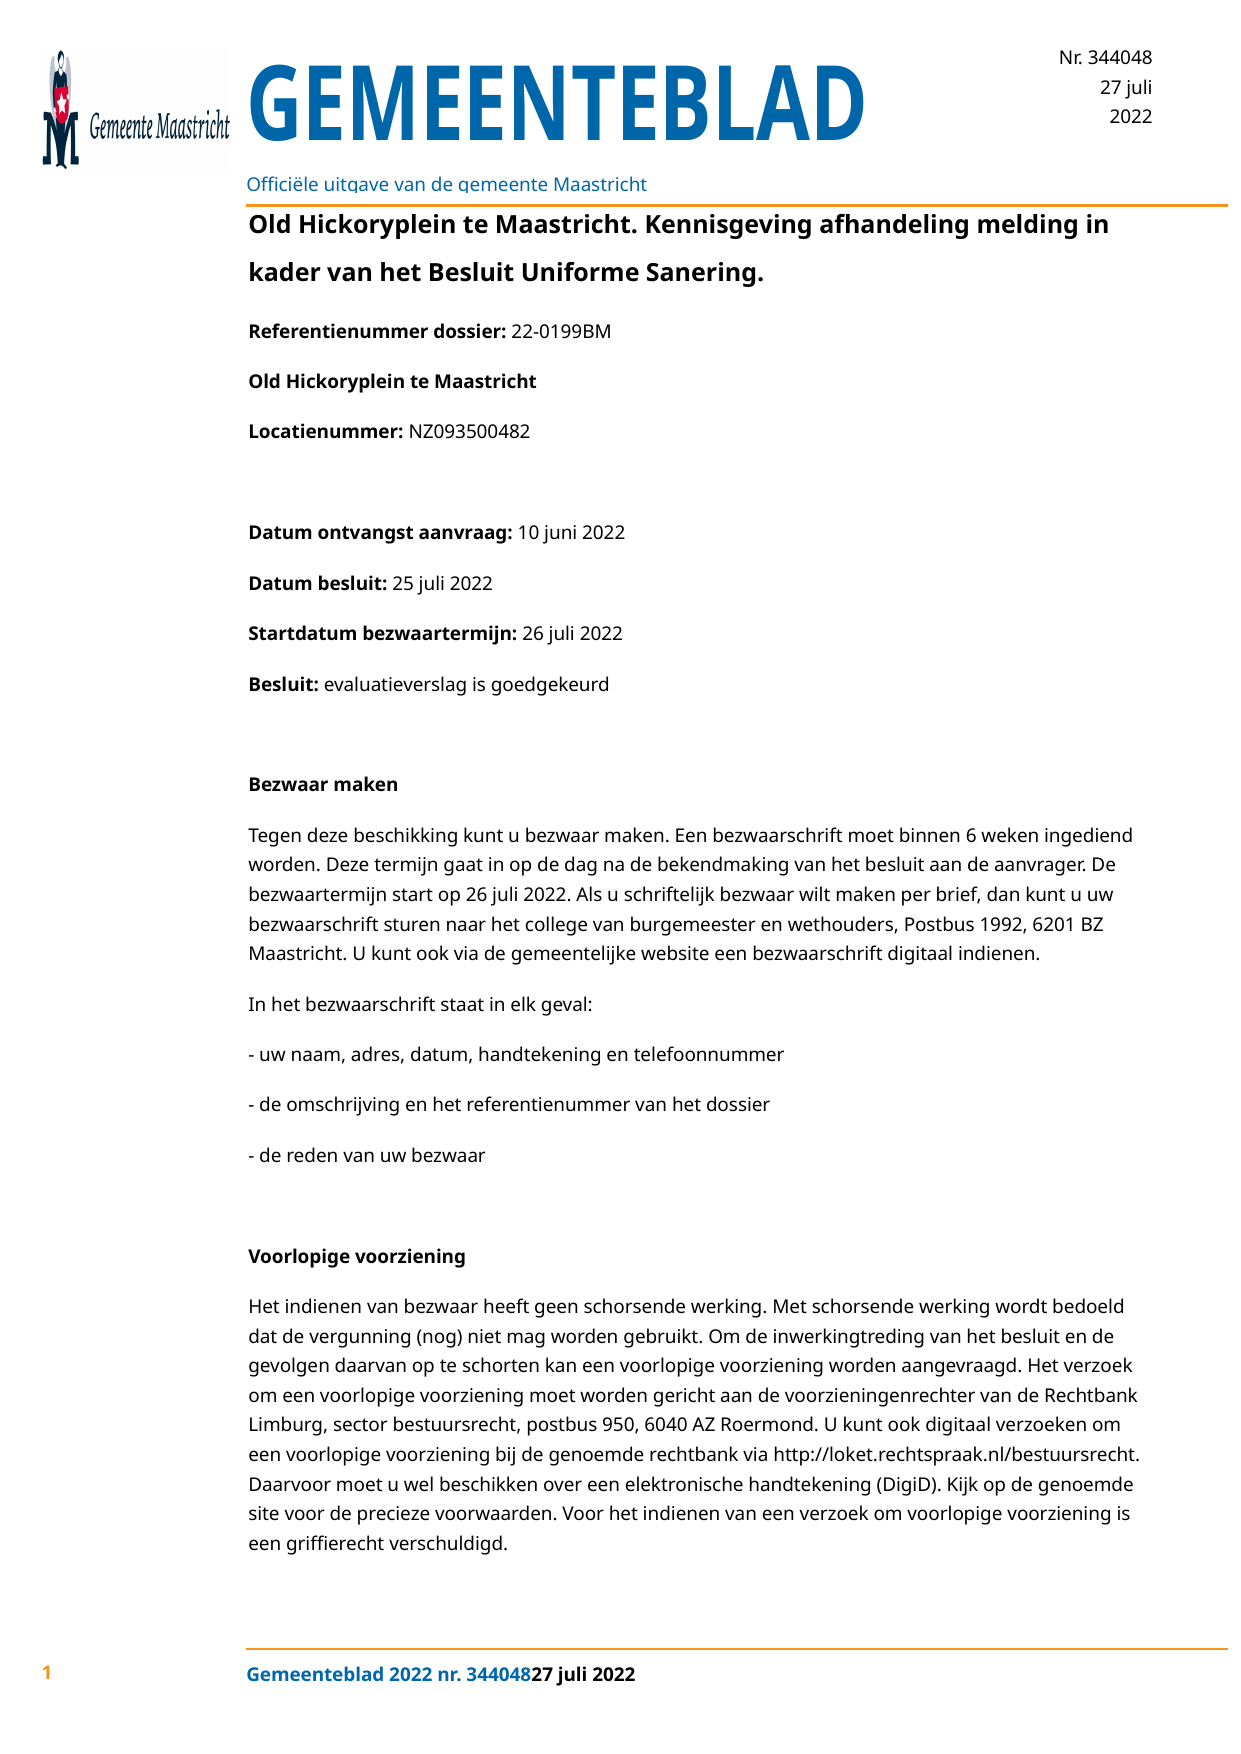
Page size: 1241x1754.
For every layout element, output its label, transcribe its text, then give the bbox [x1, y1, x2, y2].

text Het indienen van bezwaar heeft geen schorsende werking. Met schorsende werking wordt bedoeld dat de vergunning (nog) niet mag worden gebruikt. Om de inwerkingtreding van het besluit en de gevolgen daarvan op te schorten kan een voorlopige voorziening worden aangevraagd. Het verzoek om een voorlopige voorziening moet worden gericht aan de voorzieningenrechter van de Rechtbank Limburg, sector bestuursrecht, postbus 950, 6040 AZ Roermond. U kunt ook digitaal verzoeken om een voorlopige voorziening bij de genoemde rechtbank via http://loket.rechtspraak.nl/bestuursrecht. Daarvoor moet u wel beschikken over een elektronische handtekening (DigiD). Kijk op de genoemde site voor de precieze voorwaarden. Voor het indienen van een verzoek om voorlopige voorziening is een griffierecht verschuldigd. [248, 1293, 1152, 1556]
text Old Hickoryplein te Maastricht. Kennisgeving afhandeling melding in kader van het Besluit Uniforme Sanering. [248, 207, 1152, 288]
text Old Hickoryplein te Maastricht [248, 368, 1152, 394]
text - de reden van uw bezwaar [248, 1142, 1152, 1168]
text Locatienummer: NZ093500482 [248, 419, 1152, 444]
text Tegen deze beschikking kunt u bezwaar maken. Een bezwaarschrift moet binnen 6 weken ingediend worden. Deze termijn gaat in op de dag na de bekendmaking van het besluit aan de aanvrager. De bezwaartermijn start op 26 juli 2022. Als u schriftelijk bezwaar wilt maken per brief, dan kunt u uw bezwaarschrift sturen naar het college van burgemeester en wethouders, Postbus 1992, 6201 BZ Maastricht. U kunt ook via de gemeentelijke website een bezwaarschrift digitaal indienen. [248, 822, 1152, 966]
text Besluit: evaluatieverslag is goedgekeurd [248, 671, 1152, 697]
text Referentienummer dossier: 22-0199BM [248, 318, 1152, 344]
text Bezwaar maken [248, 772, 1152, 797]
text Startdatum bezwaartermijn: 26 juli 2022 [248, 620, 1152, 646]
text Voorlopige voorziening [248, 1243, 1152, 1269]
text - de omschrijving en het referentienummer van het dossier [248, 1092, 1152, 1117]
text Datum besluit: 25 juli 2022 [248, 570, 1152, 596]
text In het bezwaarschrift staat in elk geval: [248, 991, 1152, 1017]
text - uw naam, adres, datum, handtekening en telefoonnummer [248, 1041, 1152, 1067]
picture [41, 47, 231, 172]
text Datum ontvangst aanvraag: 10 juni 2022 [248, 519, 1152, 545]
